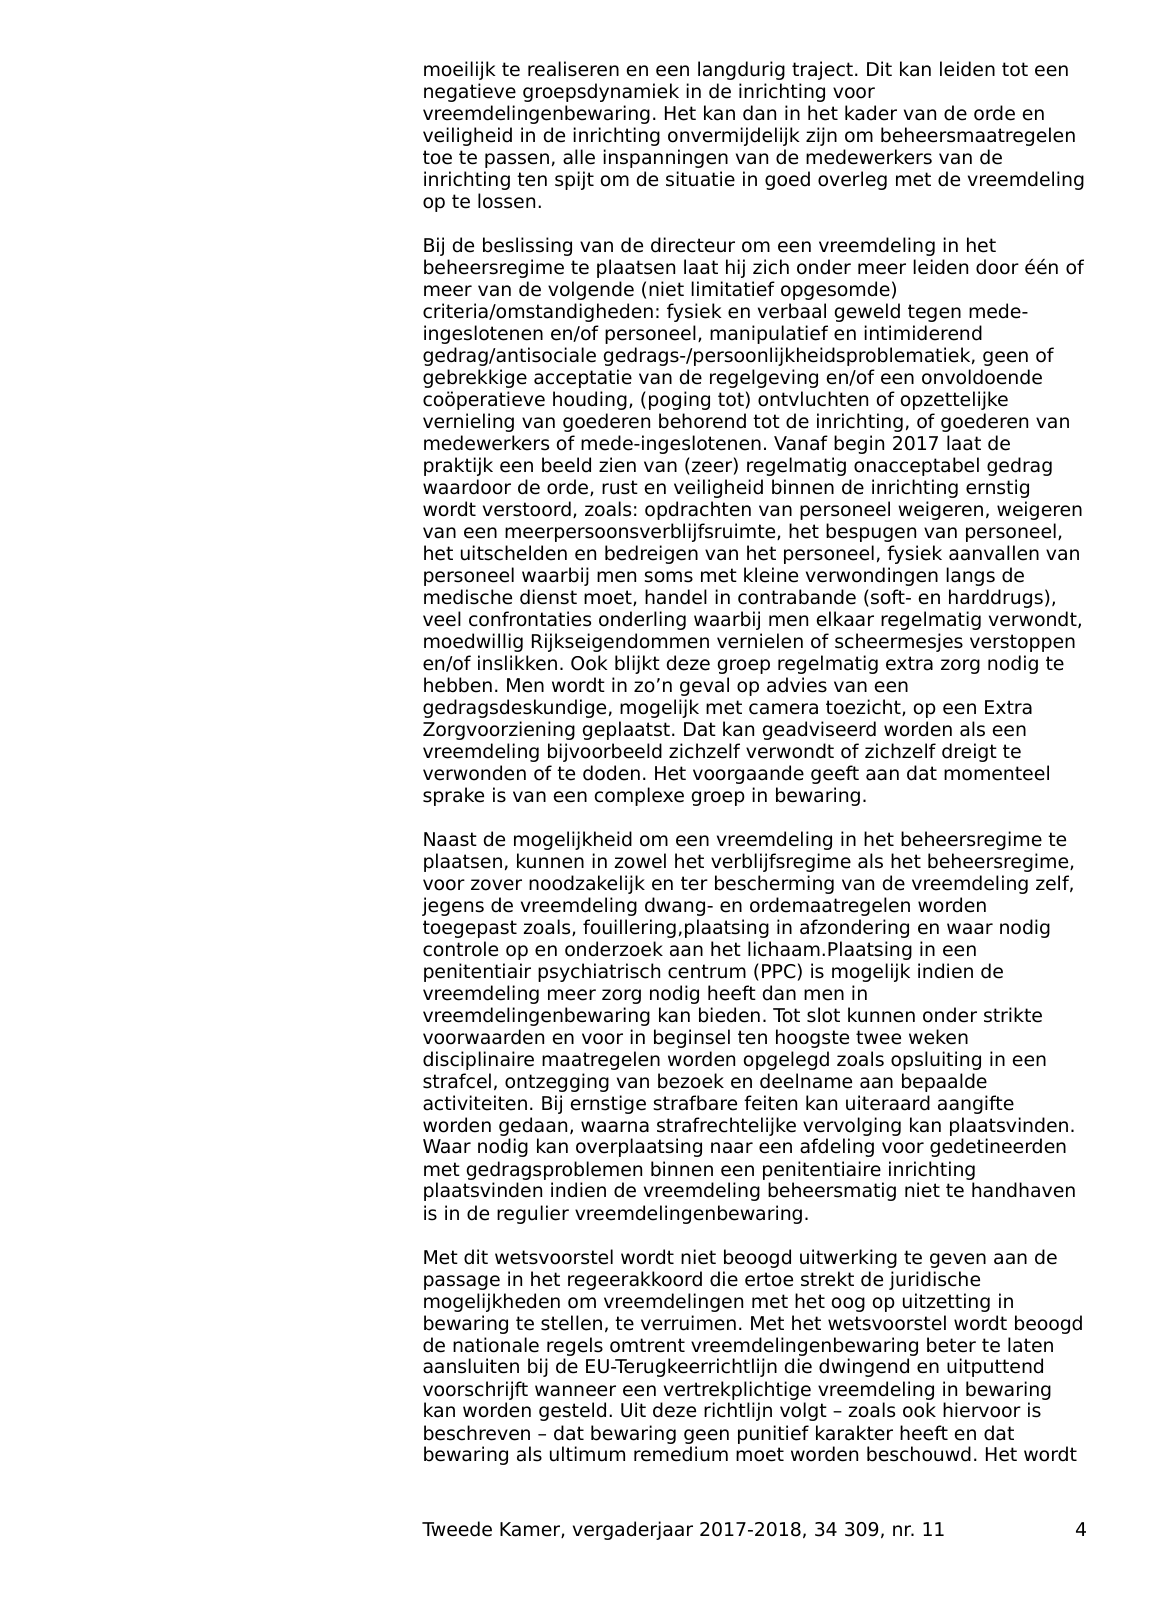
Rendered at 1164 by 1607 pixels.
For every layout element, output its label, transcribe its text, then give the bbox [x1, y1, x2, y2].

text Naast de mogelijkheid om een vreemdeling in het beheersregime te plaatsen, kunnen in zowel het verblijfsregime als het beheersregime, voor zover noodzakelijk en ter bescherming van de vreemdeling zelf, jegens de vreemdeling dwang- en ordemaatregelen worden toegepast zoals, fouillering,plaatsing in afzondering en waar nodig controle op en onderzoek aan het lichaam.Plaatsing in een penitentiair psychiatrisch centrum (PPC) is mogelijk indien de vreemdeling meer zorg nodig heeft dan men in vreemdelingenbewaring kan bieden. Tot slot kunnen onder strikte voorwaarden en voor in beginsel ten hoogste twee weken disciplinaire maatregelen worden opgelegd zoals opsluiting in een strafcel, ontzegging van bezoek en deelname aan bepaalde activiteiten. Bij ernstige strafbare feiten kan uiteraard aangifte worden gedaan, waarna strafrechtelijke vervolging kan plaatsvinden. Waar nodig kan overplaatsing naar een afdeling voor gedetineerden met gedragsproblemen binnen een penitentiaire inrichting plaatsvinden indien de vreemdeling beheersmatig niet te handhaven is in de regulier vreemdelingenbewaring. [422, 829, 1087, 1224]
text Met dit wetsvoorstel wordt niet beoogd uitwerking te geven aan de passage in het regeerakkoord die ertoe strekt de juridische mogelijkheden om vreemdelingen met het oog op uitzetting in bewaring te stellen, te verruimen. Met het wetsvoorstel wordt beoogd de nationale regels omtrent vreemdelingenbewaring beter te laten aansluiten bij de EU-Terugkeerrichtlijn die dwingend en uitputtend voorschrijft wanneer een vertrekplichtige vreemdeling in bewaring kan worden gesteld. Uit deze richtlijn volgt – zoals ook hiervoor is beschreven – dat bewaring geen punitief karakter heeft en dat bewaring als ultimum remedium moet worden beschouwd. Het wordt [422, 1247, 1087, 1466]
text Bij de beslissing van de directeur om een vreemdeling in het beheersregime te plaatsen laat hij zich onder meer leiden door één of meer van de volgende (niet limitatief opgesomde) criteria/omstandigheden: fysiek en verbaal geweld tegen mede-ingeslotenen en/of personeel, manipulatief en intimiderend gedrag/antisociale gedrags-/persoonlijkheidsproblematiek, geen of gebrekkige acceptatie van de regelgeving en/of een onvoldoende coöperatieve houding, (poging tot) ontvluchten of opzettelijke vernieling van goederen behorend tot de inrichting, of goederen van medewerkers of mede-ingeslotenen. Vanaf begin 2017 laat de praktijk een beeld zien van (zeer) regelmatig onacceptabel gedrag waardoor de orde, rust en veiligheid binnen de inrichting ernstig wordt verstoord, zoals: opdrachten van personeel weigeren, weigeren van een meerpersoonsverblijfsruimte, het bespugen van personeel, het uitschelden en bedreigen van het personeel, fysiek aanvallen van personeel waarbij men soms met kleine verwondingen langs de medische dienst moet, handel in contrabande (soft- en harddrugs), veel confrontaties onderling waarbij men elkaar regelmatig verwondt, moedwillig Rijkseigendommen vernielen of scheermesjes verstoppen en/of inslikken. Ook blijkt deze groep regelmatig extra zorg nodig te hebben. Men wordt in zo’n geval op advies van een gedragsdeskundige, mogelijk met camera toezicht, op een Extra Zorgvoorziening geplaatst. Dat kan geadviseerd worden als een vreemdeling bijvoorbeeld zichzelf verwondt of zichzelf dreigt te verwonden of te doden. Het voorgaande geeft aan dat momenteel sprake is van een complexe groep in bewaring. [422, 235, 1087, 807]
text moeilijk te realiseren en een langdurig traject. Dit kan leiden tot een negatieve groepsdynamiek in de inrichting voor vreemdelingenbewaring. Het kan dan in het kader van de orde en veiligheid in de inrichting onvermijdelijk zijn om beheersmaatregelen toe te passen, alle inspanningen van de medewerkers van de inrichting ten spijt om de situatie in goed overleg met de vreemdeling op te lossen. [422, 59, 1087, 213]
